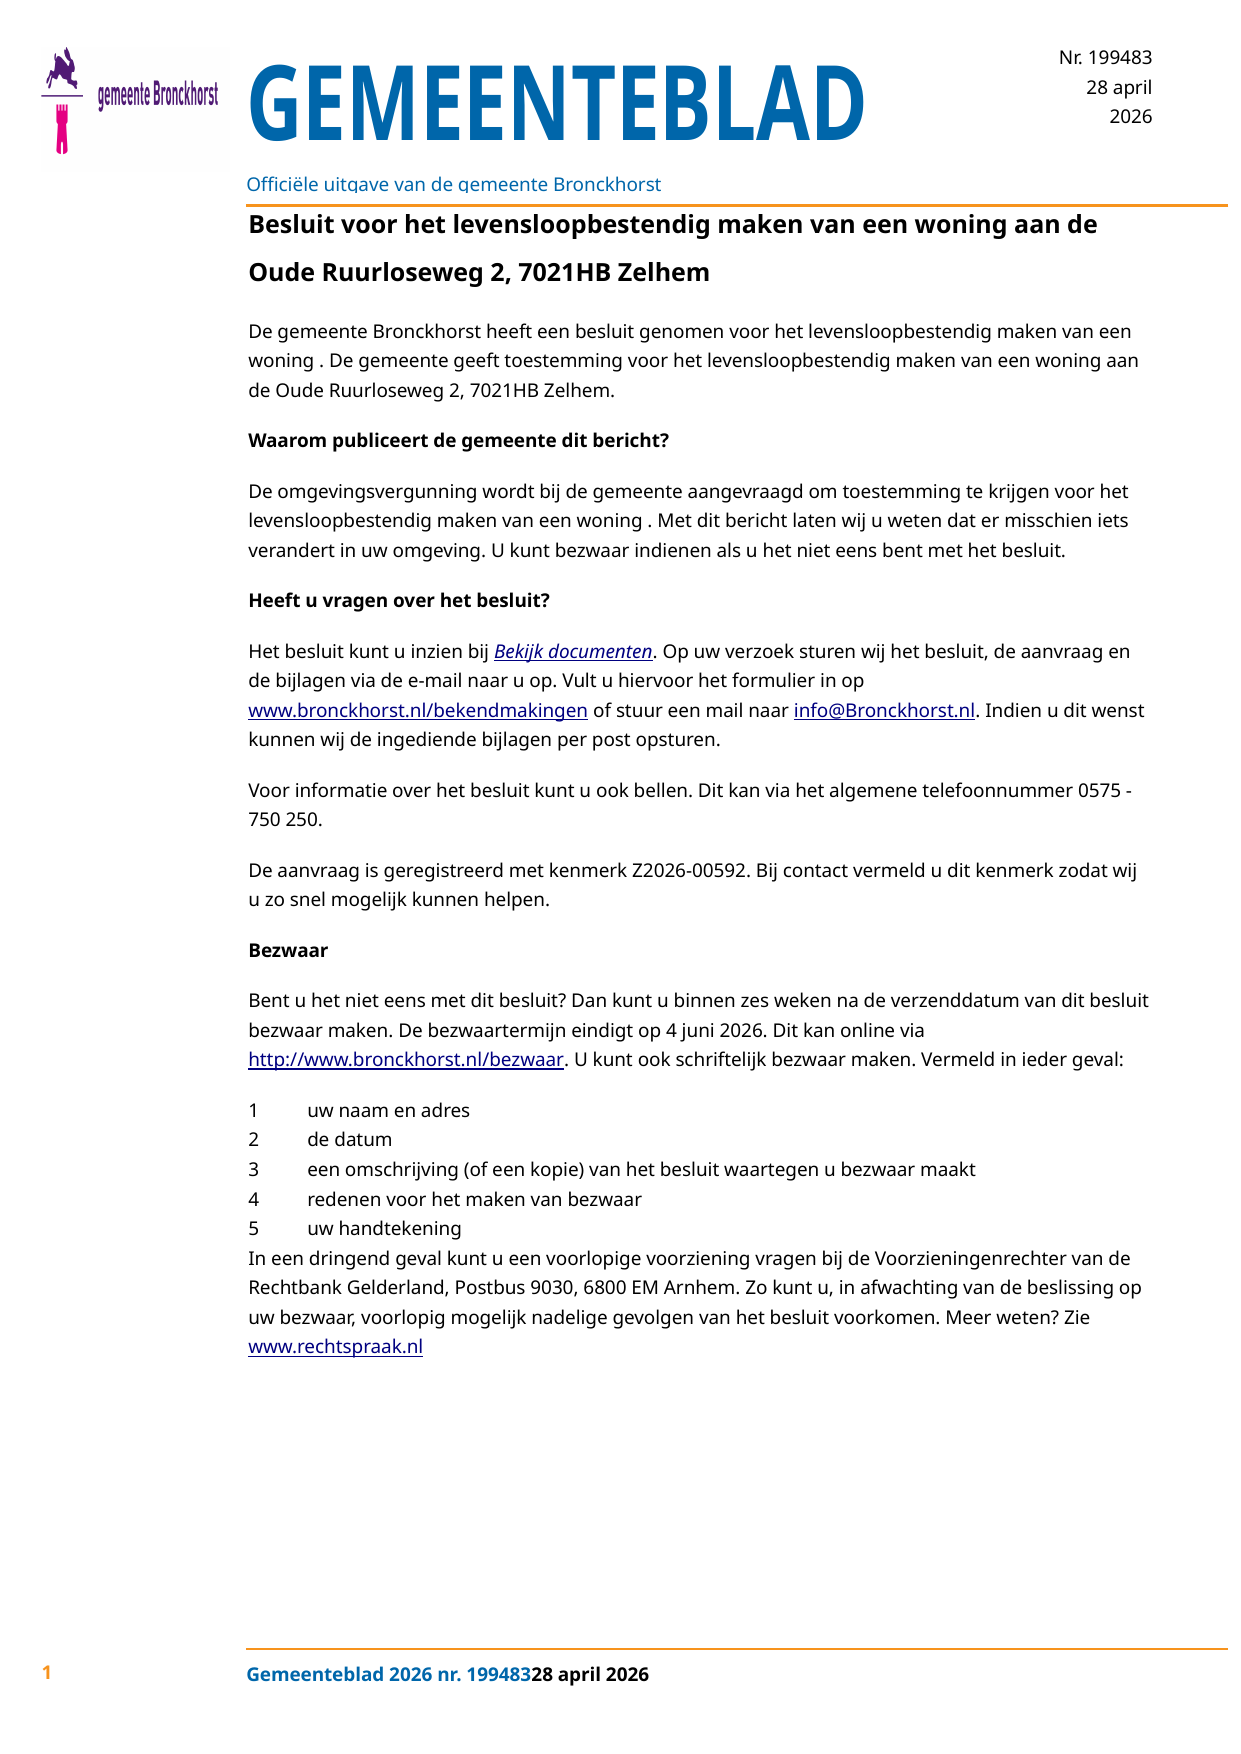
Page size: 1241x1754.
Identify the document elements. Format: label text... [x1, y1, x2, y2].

text In een dringend geval kunt u een voorlopige voorziening vragen bij de Voorzieningenrechter van de Rechtbank Gelderland, Postbus 9030, 6800 EM Arnhem. Zo kunt u, in afwachting van de beslissing op uw bezwaar, voorlopig mogelijk nadelige gevolgen van het besluit voorkomen. Meer weten? Zie www.rechtspraak.nl [248, 1245, 1152, 1359]
list uw handtekening [248, 1215, 1152, 1241]
list een omschrijving (of een kopie) van het besluit waartegen u bezwaar maakt [248, 1156, 1152, 1182]
text Voor informatie over het besluit kunt u ook bellen. Dit kan via het algemene telefoonnummer 0575 - 750 250. [248, 777, 1152, 832]
list de datum [248, 1127, 1152, 1152]
text Bent u het niet eens met dit besluit? Dan kunt u binnen zes weken na de verzenddatum van dit besluit bezwaar maken. De bezwaartermijn eindigt op 4 juni 2026. Dit kan online via http://www.bronckhorst.nl/bezwaar. U kunt ook schriftelijk bezwaar maken. Vermeld in ieder geval: [248, 987, 1152, 1072]
text De aanvraag is geregistreerd met kenmerk Z2026-00592. Bij contact vermeld u dit kenmerk zodat wij u zo snel mogelijk kunnen helpen. [248, 857, 1152, 912]
picture [41, 47, 231, 172]
text Besluit voor het levensloopbestendig maken van een woning aan de Oude Ruurloseweg 2, 7021HB Zelhem [248, 207, 1152, 288]
text Bezwaar [248, 937, 1152, 963]
text Waarom publiceert de gemeente dit bericht? [248, 427, 1152, 453]
text Het besluit kunt u inzien bij Bekijk documenten. Op uw verzoek sturen wij het besluit, de aanvraag en de bijlagen via de e-mail naar u op. Vult u hiervoor het formulier in op www.bronckhorst.nl/bekendmakingen of stuur een mail naar info@Bronckhorst.nl. Indien u dit wenst kunnen wij de ingediende bijlagen per post opsturen. [248, 638, 1152, 752]
text De gemeente Bronckhorst heeft een besluit genomen voor het levensloopbestendig maken van een woning . De gemeente geeft toestemming voor het levensloopbestendig maken van een woning aan de Oude Ruurloseweg 2, 7021HB Zelhem. [248, 318, 1152, 403]
list redenen voor het maken van bezwaar [248, 1186, 1152, 1212]
list uw naam en adres [248, 1097, 1152, 1123]
text Heeft u vragen over het besluit? [248, 587, 1152, 613]
text De omgevingsvergunning wordt bij de gemeente aangevraagd om toestemming te krijgen voor het levensloopbestendig maken van een woning . Met dit bericht laten wij u weten dat er misschien iets verandert in uw omgeving. U kunt bezwaar indienen als u het niet eens bent met het besluit. [248, 478, 1152, 563]
